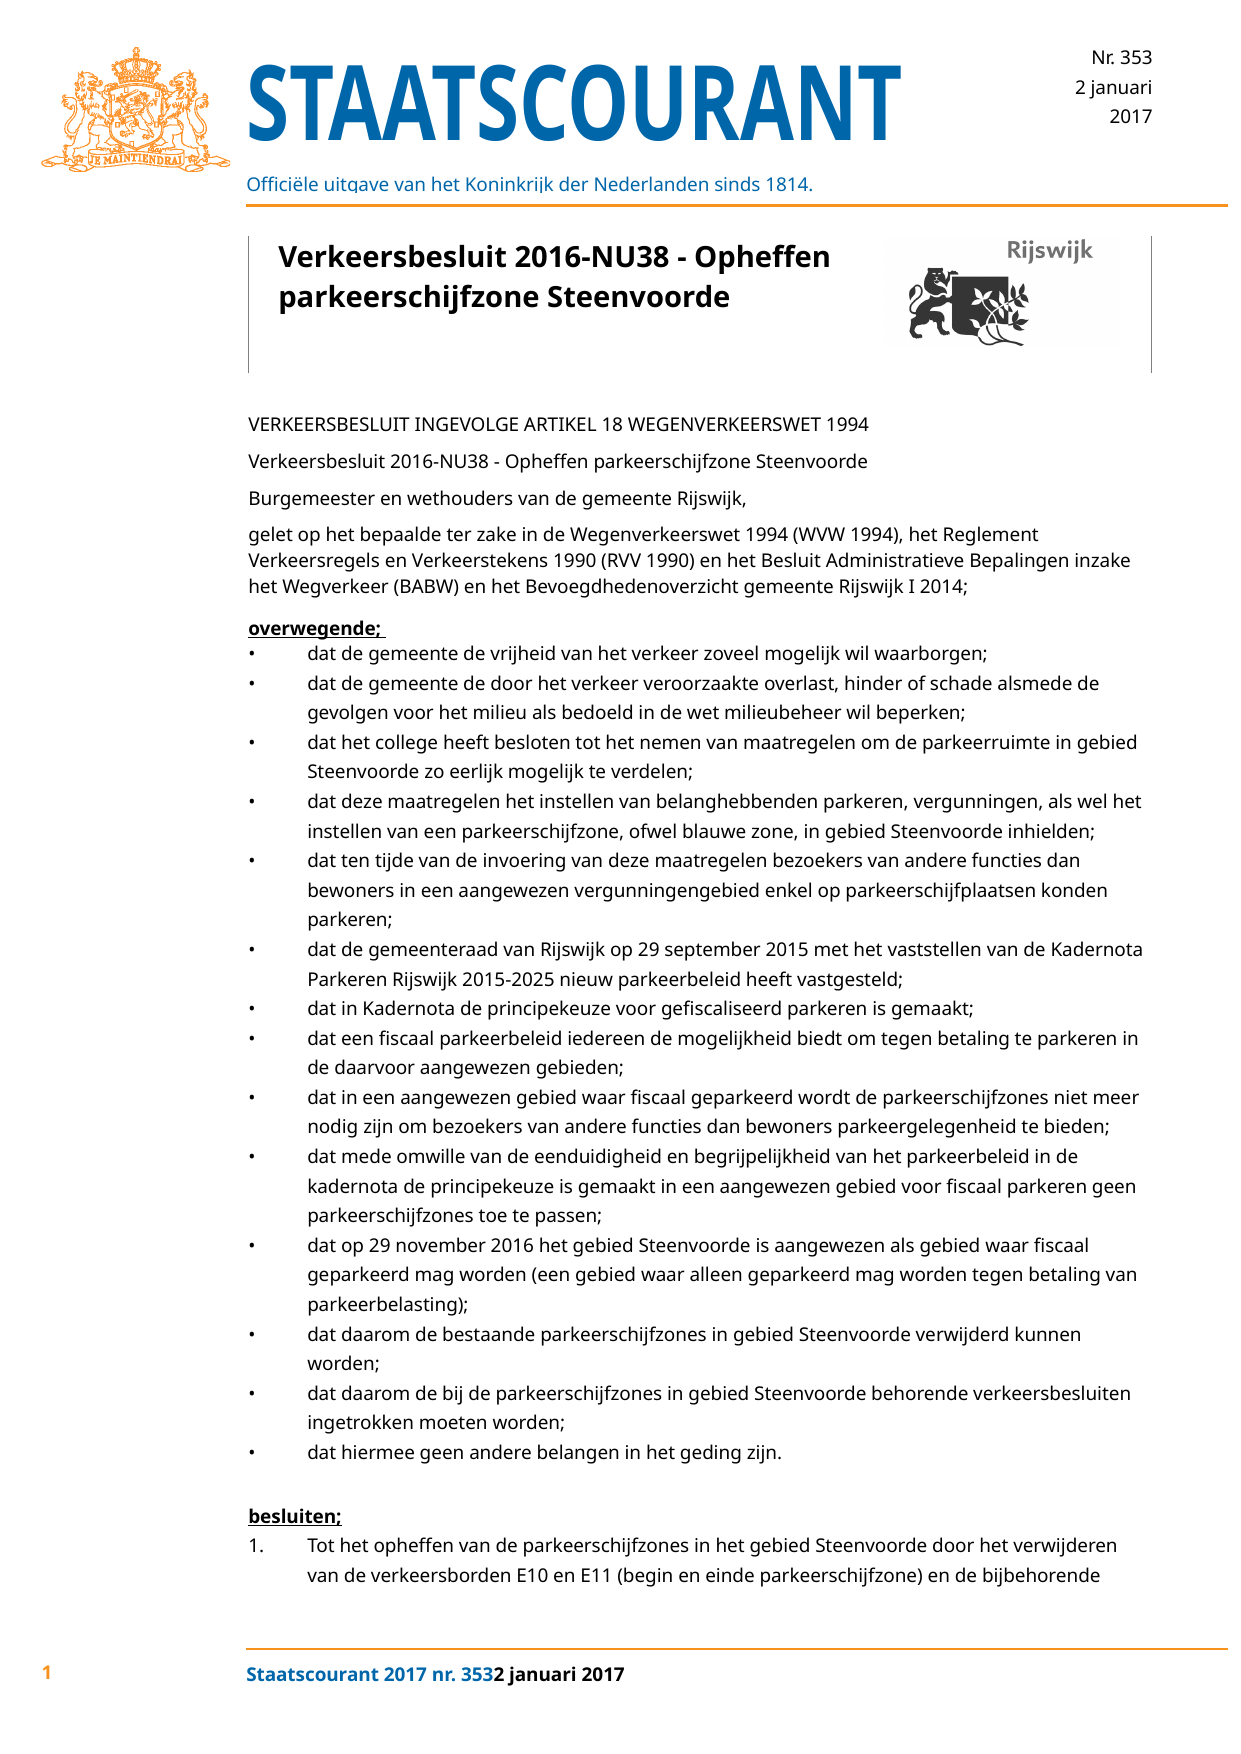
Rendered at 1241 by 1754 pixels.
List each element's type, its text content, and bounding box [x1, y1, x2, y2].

list dat deze maatregelen het instellen van belanghebbenden parkeren, vergunningen, als wel het instellen van een parkeerschijfzone, ofwel blauwe zone, in gebied Steenvoorde inhielden; [248, 788, 1152, 844]
list dat daarom de bij de parkeerschijfzones in gebied Steenvoorde behorende verkeersbesluiten ingetrokken moeten worden; [248, 1380, 1152, 1435]
list dat de gemeenteraad van Rijswijk op 29 september 2015 met het vaststellen van de Kadernota Parkeren Rijswijk 2015-2025 nieuw parkeerbeleid heeft vastgesteld; [248, 936, 1152, 992]
list dat ten tijde van de invoering van deze maatregelen bezoekers van andere functies dan bewoners in een aangewezen vergunningengebied enkel op parkeerschijfplaatsen konden parkeren; [248, 847, 1152, 932]
text besluiten; [248, 1503, 1152, 1529]
table_header [850, 236, 1151, 373]
text overwegende; [248, 615, 1152, 640]
text Burgemeester en wethouders van de gemeente Rijswijk, [248, 485, 1152, 510]
list dat in Kadernota de principekeuze voor gefiscaliseerd parkeren is gemaakt; [248, 995, 1152, 1021]
list dat daarom de bestaande parkeerschijfzones in gebied Steenvoorde verwijderd kunnen worden; [248, 1321, 1152, 1376]
text gelet op het bepaalde ter zake in de Wegenverkeerswet 1994 (WVW 1994), het Reglement Verkeersregels en Verkeerstekens 1990 (RVV 1990) en het Besluit Administratieve Bepalingen inzake het Wegverkeer (BABW) en het Bevoegdhedenoverzicht gemeente Rijswijk I 2014; [248, 521, 1152, 598]
list dat in een aangewezen gebied waar fiscaal geparkeerd wordt de parkeerschijfzones niet meer nodig zijn om bezoekers van andere functies dan bewoners parkeergelegenheid te bieden; [248, 1084, 1152, 1139]
list dat het college heeft besloten tot het nemen van maatregelen om de parkeerruimte in gebied Steenvoorde zo eerlijk mogelijk te verdelen; [248, 729, 1152, 784]
list dat een fiscaal parkeerbeleid iedereen de mogelijkheid biedt om tegen betaling te parkeren in de daarvoor aangewezen gebieden; [248, 1025, 1152, 1080]
list dat de gemeente de vrijheid van het verkeer zoveel mogelijk wil waarborgen; [248, 640, 1152, 666]
picture [41, 47, 231, 172]
text VERKEERSBESLUIT INGEVOLGE ARTIKEL 18 WEGENVERKEERSWET 1994 [248, 411, 1152, 437]
text Verkeersbesluit 2016-NU38 - Opheffen parkeerschijfzone Steenvoorde [248, 448, 1152, 474]
list dat de gemeente de door het verkeer veroorzaakte overlast, hinder of schade alsmede de gevolgen voor het milieu als bedoeld in de wet milieubeheer wil beperken; [248, 670, 1152, 725]
picture [882, 236, 1119, 348]
list dat hiermee geen andere belangen in het geding zijn. [248, 1439, 1152, 1465]
list dat op 29 november 2016 het gebied Steenvoorde is aangewezen als gebied waar fiscaal geparkeerd mag worden (een gebied waar alleen geparkeerd mag worden tegen betaling van parkeerbelasting); [248, 1232, 1152, 1317]
table_header Verkeersbesluit 2016-NU38 - Opheffen parkeerschijfzone Steenvoorde [249, 236, 850, 373]
list Tot het opheffen van de parkeerschijfzones in het gebied Steenvoorde door het verwijderen van de verkeersborden E10 en E11 (begin en einde parkeerschijfzone) en de bijbehorende [248, 1533, 1152, 1588]
list dat mede omwille van de eenduidigheid en begrijpelijkheid van het parkeerbeleid in de kadernota de principekeuze is gemaakt in een aangewezen gebied voor fiscaal parkeren geen parkeerschijfzones toe te passen; [248, 1143, 1152, 1228]
